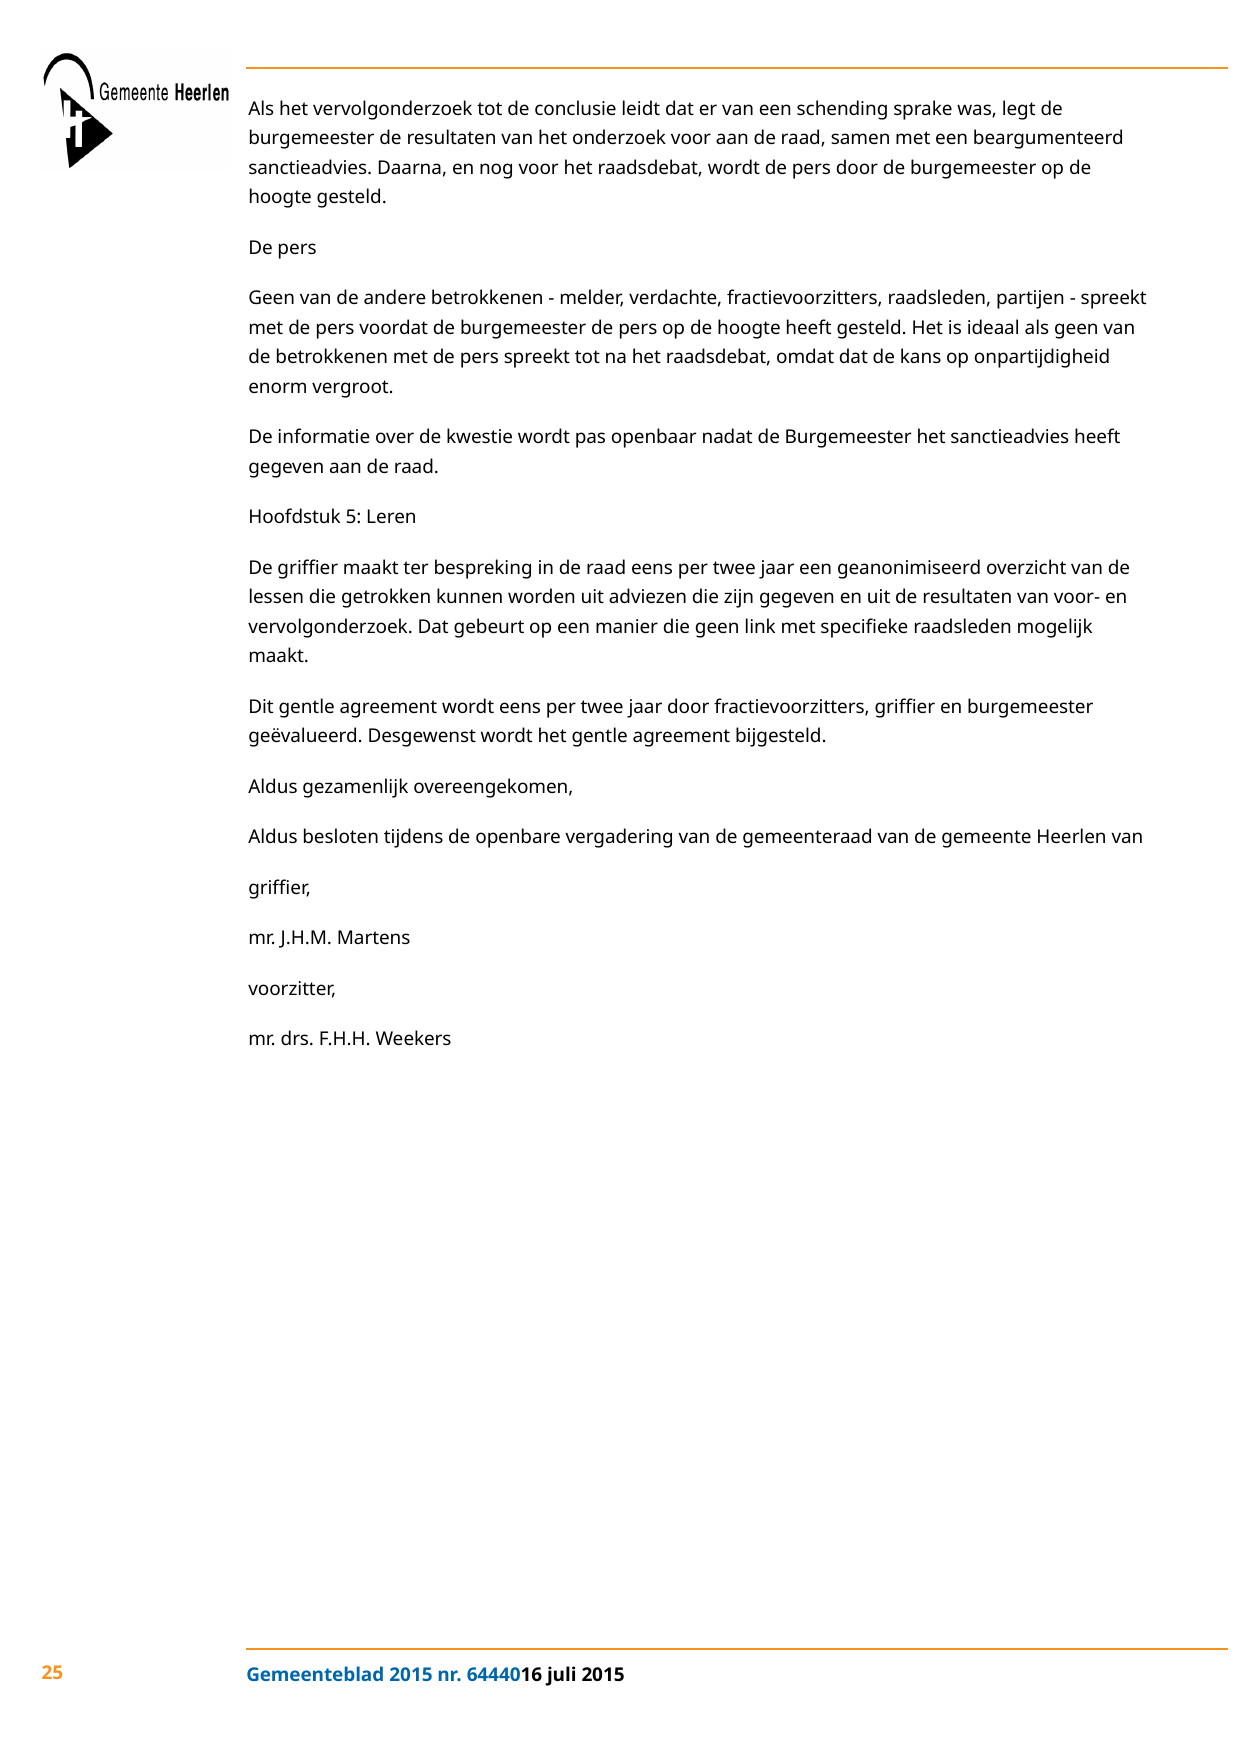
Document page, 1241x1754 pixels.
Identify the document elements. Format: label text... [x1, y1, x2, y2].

text Dit gentle agreement wordt eens per twee jaar door fractievoorzitters, griffier en burgemeester geëvalueerd. Desgewenst wordt het gentle agreement bijgesteld. [248, 693, 1152, 748]
text Geen van de andere betrokkenen - melder, verdachte, fractievoorzitters, raadsleden, partijen - spreekt met de pers voordat de burgemeester de pers op de hoogte heeft gesteld. Het is ideaal als geen van de betrokkenen met de pers spreekt tot na het raadsdebat, omdat dat de kans op onpartijdigheid enorm vergroot. [248, 284, 1152, 399]
text De griffier maakt ter bespreking in de raad eens per twee jaar een geanonimiseerd overzicht van de lessen die getrokken kunnen worden uit adviezen die zijn gegeven en uit de resultaten van voor- en vervolgonderzoek. Dat gebeurt op een manier die geen link met specifieke raadsleden mogelijk maakt. [248, 554, 1152, 668]
text voorzitter, [248, 975, 1152, 1001]
text mr. drs. F.H.H. Weekers [248, 1025, 1152, 1051]
text Hoofdstuk 5: Leren [248, 503, 1152, 529]
text Aldus gezamenlijk overeengekomen, [248, 773, 1152, 799]
text De pers [248, 234, 1152, 260]
text De informatie over de kwestie wordt pas openbaar nadat de Burgemeester het sanctieadvies heeft gegeven aan de raad. [248, 423, 1152, 479]
text mr. J.H.M. Martens [248, 924, 1152, 950]
text Als het vervolgonderzoek tot de conclusie leidt dat er van een schending sprake was, legt de burgemeester de resultaten van het onderzoek voor aan de raad, samen met een beargumenteerd sanctieadvies. Daarna, en nog voor het raadsdebat, wordt de pers door de burgemeester op de hoogte gesteld. [248, 95, 1152, 209]
text Aldus besloten tijdens de openbare vergadering van de gemeenteraad van de gemeente Heerlen van [248, 823, 1152, 849]
text griffier, [248, 874, 1152, 900]
picture [41, 47, 231, 172]
